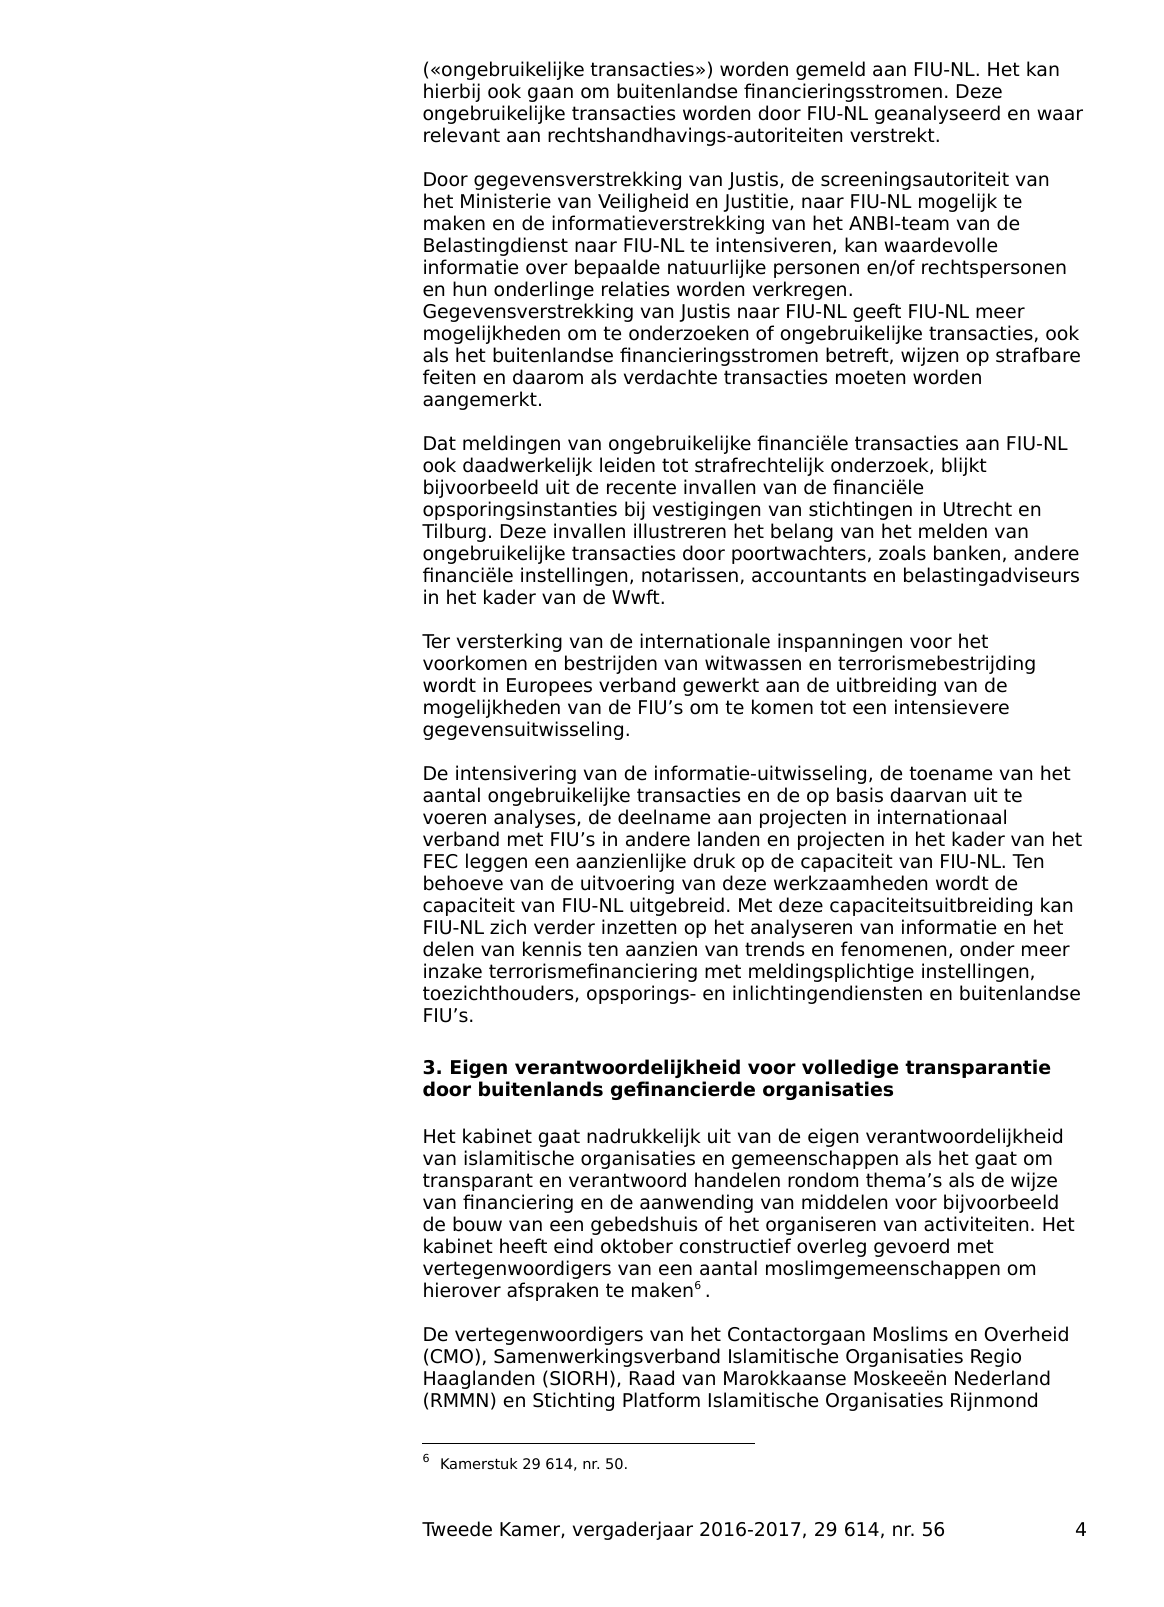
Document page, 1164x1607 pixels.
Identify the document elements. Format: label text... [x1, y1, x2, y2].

text Ter versterking van de internationale inspanningen voor het voorkomen en bestrijden van witwassen en terrorismebestrijding wordt in Europees verband gewerkt aan de uitbreiding van de mogelijkheden van de FIU’s om te komen tot een intensievere gegevensuitwisseling. [422, 631, 1087, 741]
text Het kabinet gaat nadrukkelijk uit van de eigen verantwoordelijkheid van islamitische organisaties en gemeenschappen als het gaat om transparant en verantwoord handelen rondom thema’s als de wijze van financiering en de aanwending van middelen voor bijvoorbeeld de bouw van een gebedshuis of het organiseren van activiteiten. Het kabinet heeft eind oktober constructief overleg gevoerd met vertegenwoordigers van een aantal moslimgemeenschappen om hierover afspraken te maken. [422, 1126, 1087, 1302]
subtitle 3. Eigen verantwoordelijkheid voor volledige transparantie door buitenlands gefinancierde organisaties [422, 1057, 1087, 1101]
text De intensivering van de informatie-uitwisseling, de toename van het aantal ongebruikelijke transacties en de op basis daarvan uit te voeren analyses, de deelname aan projecten in internationaal verband met FIU’s in andere landen en projecten in het kader van het FEC leggen een aanzienlijke druk op de capaciteit van FIU-NL. Ten behoeve van de uitvoering van deze werkzaamheden wordt de capaciteit van FIU-NL uitgebreid. Met deze capaciteitsuitbreiding kan FIU-NL zich verder inzetten op het analyseren van informatie en het delen van kennis ten aanzien van trends en fenomenen, onder meer inzake terrorismefinanciering met meldingsplichtige instellingen, toezichthouders, opsporings- en inlichtingendiensten en buitenlandse FIU’s. [422, 763, 1087, 1027]
text De vertegenwoordigers van het Contactorgaan Moslims en Overheid (CMO), Samenwerkingsverband Islamitische Organisaties Regio Haaglanden (SIORH), Raad van Marokkaanse Moskeeën Nederland (RMMN) en Stichting Platform Islamitische Organisaties Rijnmond [422, 1324, 1087, 1412]
text Door gegevensverstrekking van Justis, de screeningsautoriteit van het Ministerie van Veiligheid en Justitie, naar FIU-NL mogelijk te maken en de informatieverstrekking van het ANBI-team van de Belastingdienst naar FIU-NL te intensiveren, kan waardevolle informatie over bepaalde natuurlijke personen en/of rechtspersonen en hun onderlinge relaties worden verkregen. [422, 169, 1087, 301]
text («ongebruikelijke transacties») worden gemeld aan FIU-NL. Het kan hierbij ook gaan om buitenlandse financieringsstromen. Deze ongebruikelijke transacties worden door FIU-NL geanalyseerd en waar relevant aan rechtshandhavings-autoriteiten verstrekt. [422, 59, 1087, 147]
text Kamerstuk 29 614, nr. 50. [422, 1452, 1087, 1474]
text Dat meldingen van ongebruikelijke financiële transacties aan FIU-NL ook daadwerkelijk leiden tot strafrechtelijk onderzoek, blijkt bijvoorbeeld uit de recente invallen van de financiële opsporingsinstanties bij vestigingen van stichtingen in Utrecht en Tilburg. Deze invallen illustreren het belang van het melden van ongebruikelijke transacties door poortwachters, zoals banken, andere financiële instellingen, notarissen, accountants en belastingadviseurs in het kader van de Wwft. [422, 433, 1087, 609]
text Gegevensverstrekking van Justis naar FIU-NL geeft FIU-NL meer mogelijkheden om te onderzoeken of ongebruikelijke transacties, ook als het buitenlandse financieringsstromen betreft, wijzen op strafbare feiten en daarom als verdachte transacties moeten worden aangemerkt. [422, 301, 1087, 411]
